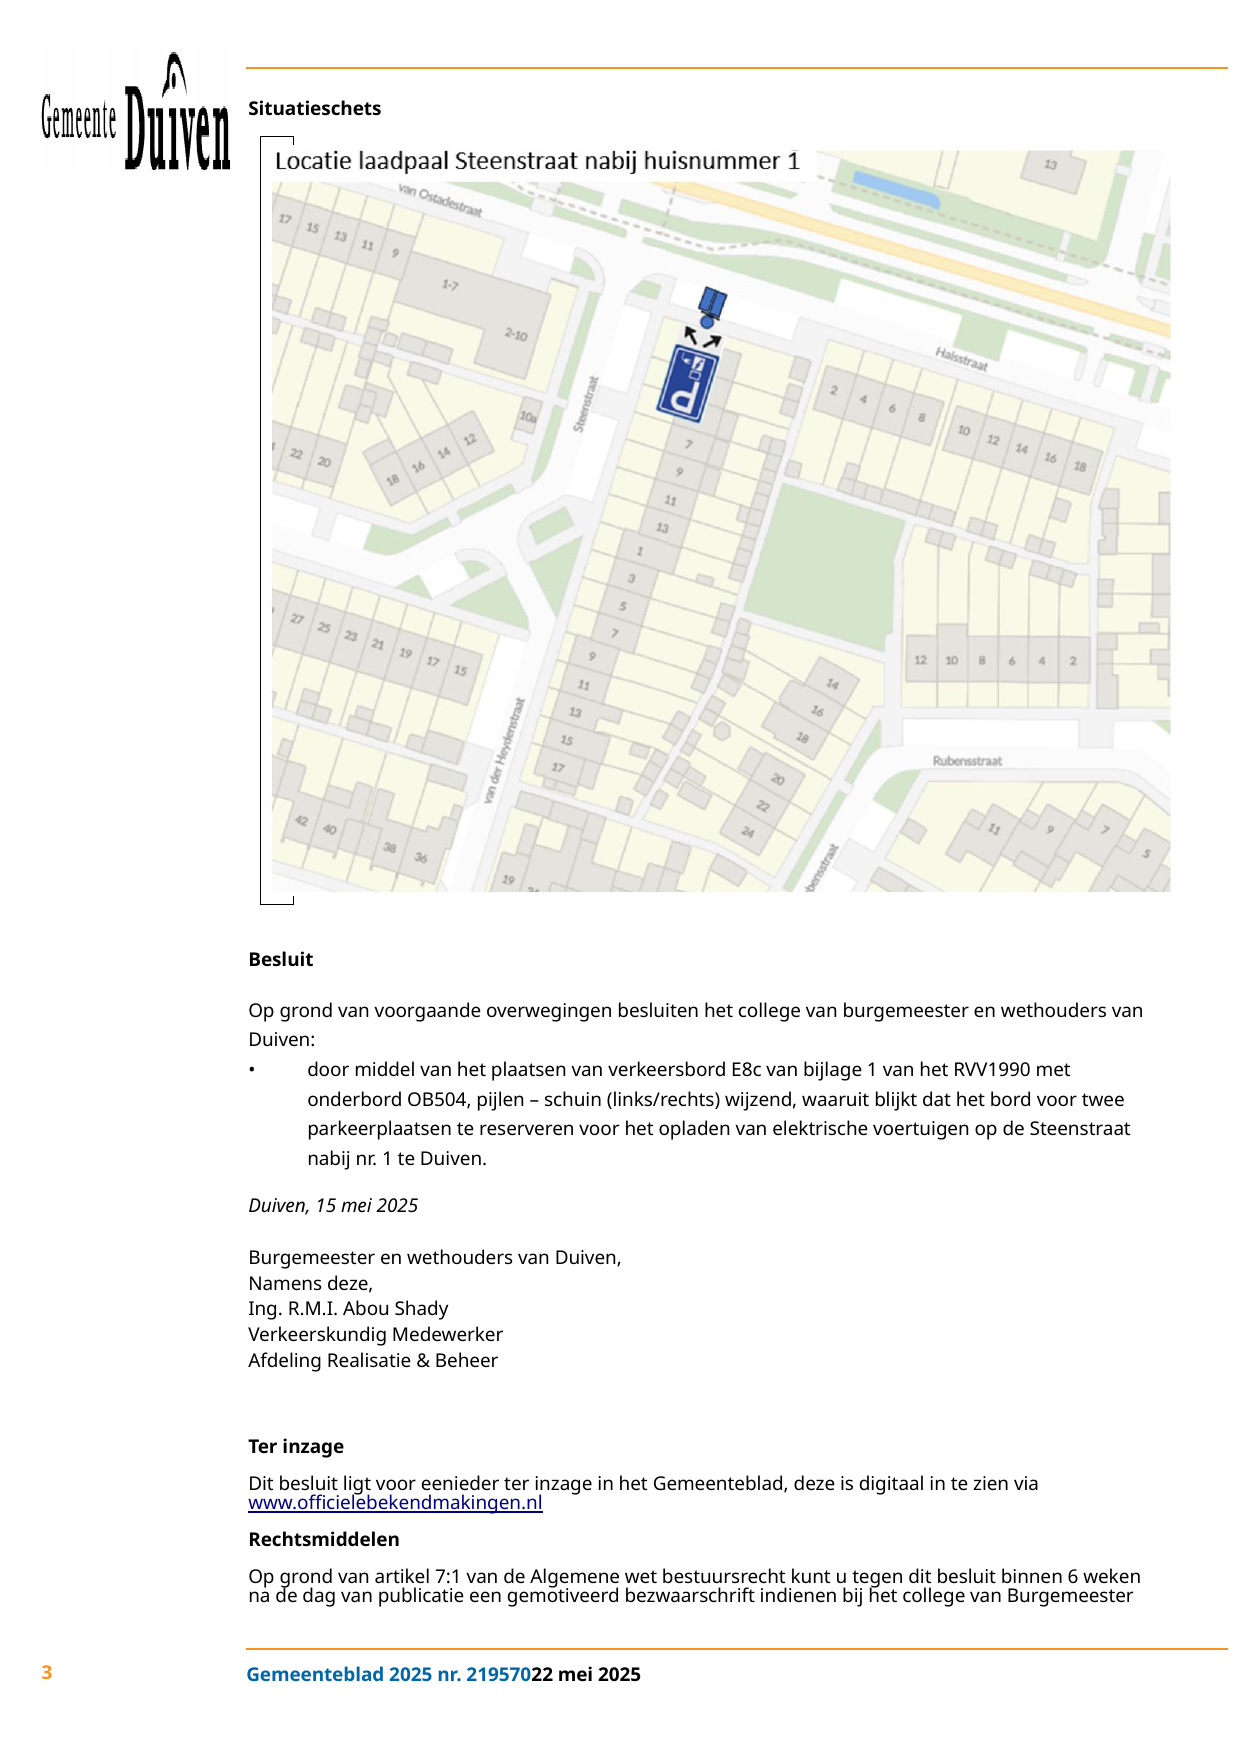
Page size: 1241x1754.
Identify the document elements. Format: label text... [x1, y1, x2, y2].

text Besluit [248, 947, 1152, 972]
text Dit besluit ligt voor eenieder ter inzage in het Gemeenteblad, deze is digitaal in te zien via www.officielebekendmakingen.nl [248, 1475, 1152, 1513]
text Situatieschets [248, 95, 1152, 121]
text Verkeerskundig Medewerker [248, 1321, 1152, 1347]
picture [41, 47, 231, 172]
text Ing. R.M.I. Abou Shady [248, 1296, 1152, 1321]
picture [268, 145, 1173, 896]
text Burgemeester en wethouders van Duiven, [248, 1244, 1152, 1270]
text Ter inzage [248, 1438, 1152, 1457]
text Rechtsmiddelen [248, 1531, 1152, 1550]
text Duiven, 15 mei 2025 [248, 1193, 1152, 1218]
list door middel van het plaatsen van verkeersbord E8c van bijlage 1 van het RVV1990 met onderbord OB504, pijlen – schuin (links/rechts) wijzend, waaruit blijkt dat het bord voor twee parkeerplaatsen te reserveren voor het opladen van elektrische voertuigen op de Steenstraat nabij nr. 1 te Duiven. [248, 1056, 1152, 1171]
text Op grond van artikel 7:1 van de Algemene wet bestuursrecht kunt u tegen dit besluit binnen 6 weken na de dag van publicatie een gemotiveerd bezwaarschrift indienen bij het college van Burgemeester [248, 1568, 1152, 1607]
text Namens deze, [248, 1270, 1152, 1296]
text Afdeling Realisatie & Beheer [248, 1347, 1152, 1373]
text Op grond van voorgaande overwegingen besluiten het college van burgemeester en wethouders van Duiven: [248, 997, 1152, 1052]
